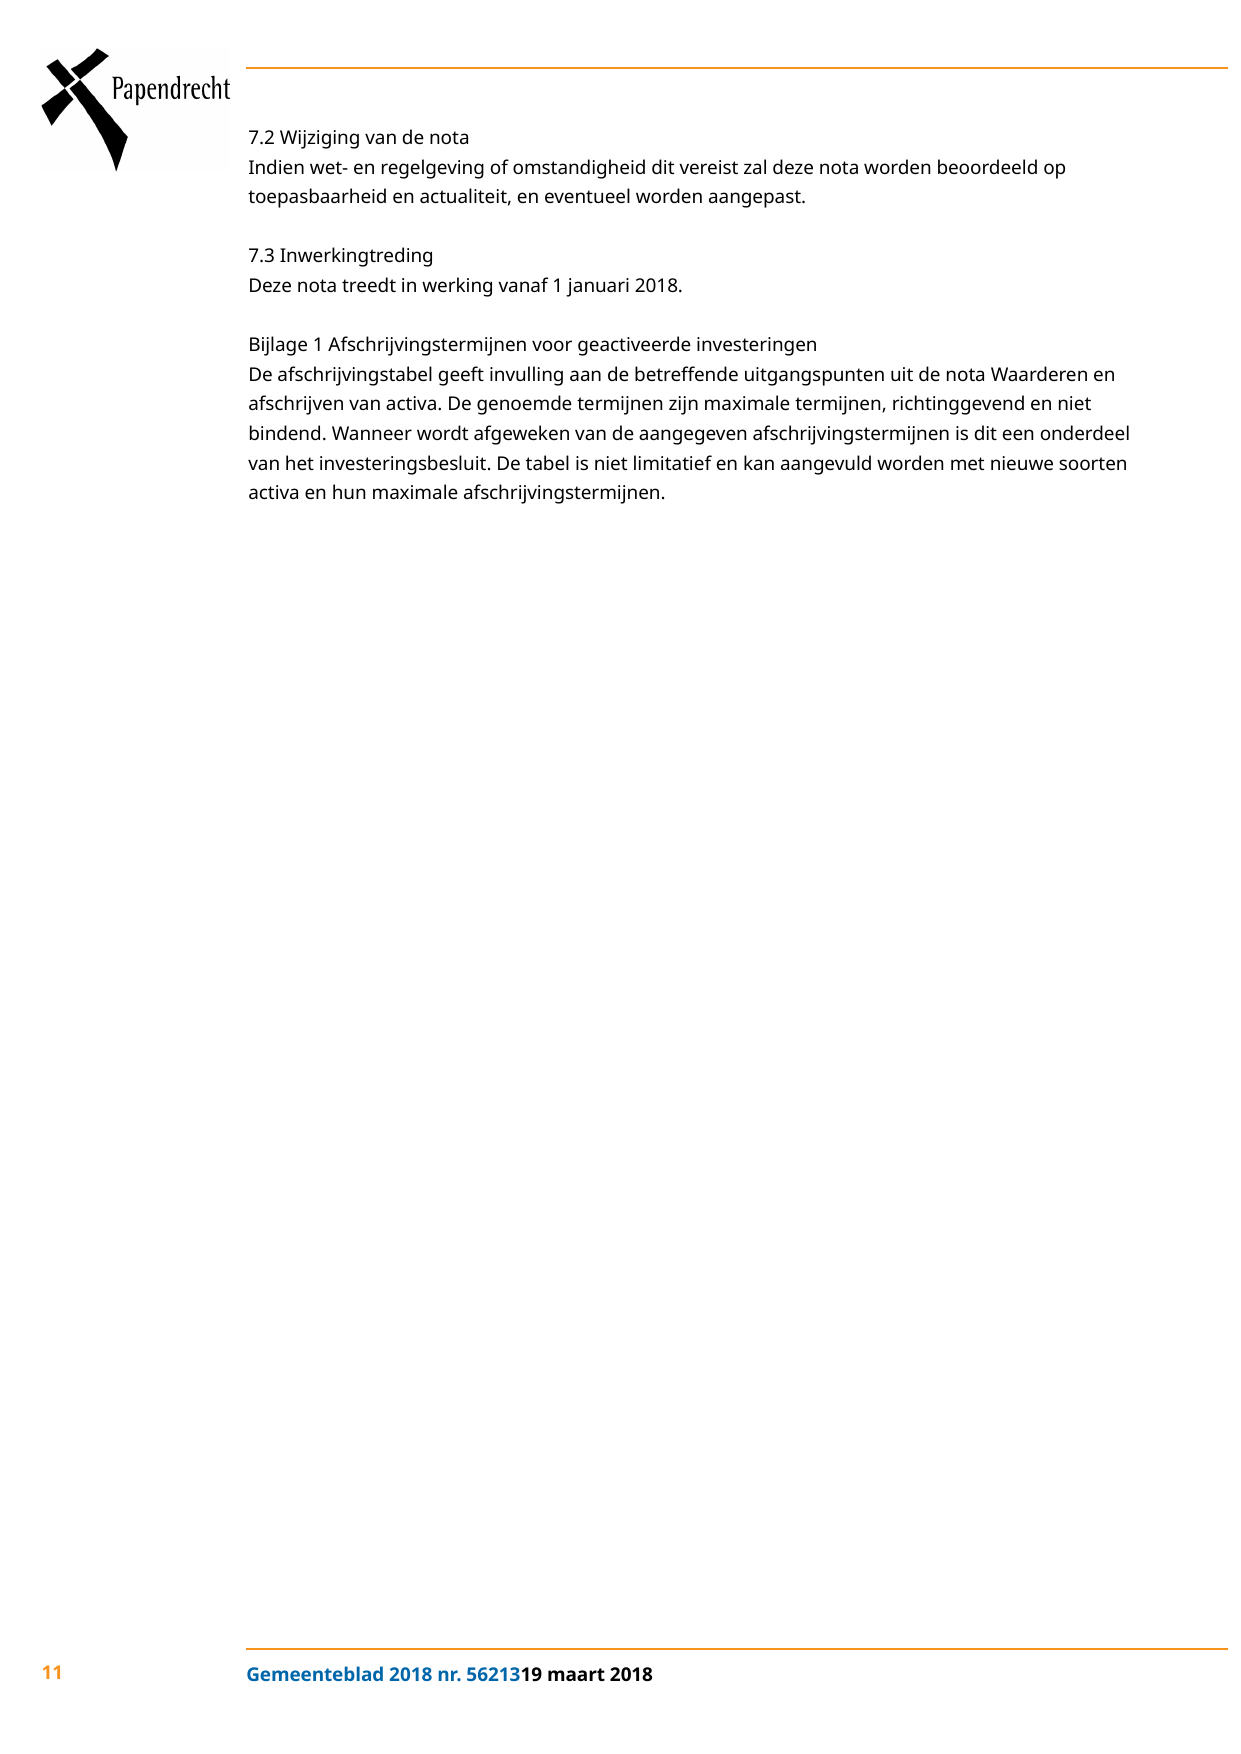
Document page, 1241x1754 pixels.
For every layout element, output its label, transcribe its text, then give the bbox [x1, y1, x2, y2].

text 7.2 Wijziging van de nota [248, 124, 1152, 150]
text 7.3 Inwerkingtreding [248, 243, 1152, 268]
text Deze nota treedt in werking vanaf 1 januari 2018. [248, 272, 1152, 298]
picture [41, 47, 231, 172]
text Indien wet- en regelgeving of omstandigheid dit vereist zal deze nota worden beoordeeld op [248, 154, 1152, 180]
text Bijlage 1 Afschrijvingstermijnen voor geactiveerde investeringen [248, 331, 1152, 357]
text toepasbaarheid en actualiteit, en eventueel worden aangepast. [248, 183, 1152, 209]
text De afschrijvingstabel geeft invulling aan de betreffende uitgangspunten uit de nota Waarderen en afschrijven van activa. De genoemde termijnen zijn maximale termijnen, richtinggevend en niet bindend. Wanneer wordt afgeweken van de aangegeven afschrijvingstermijnen is dit een onderdeel van het investeringsbesluit. De tabel is niet limitatief en kan aangevuld worden met nieuwe soorten activa en hun maximale afschrijvingstermijnen. [248, 361, 1152, 505]
